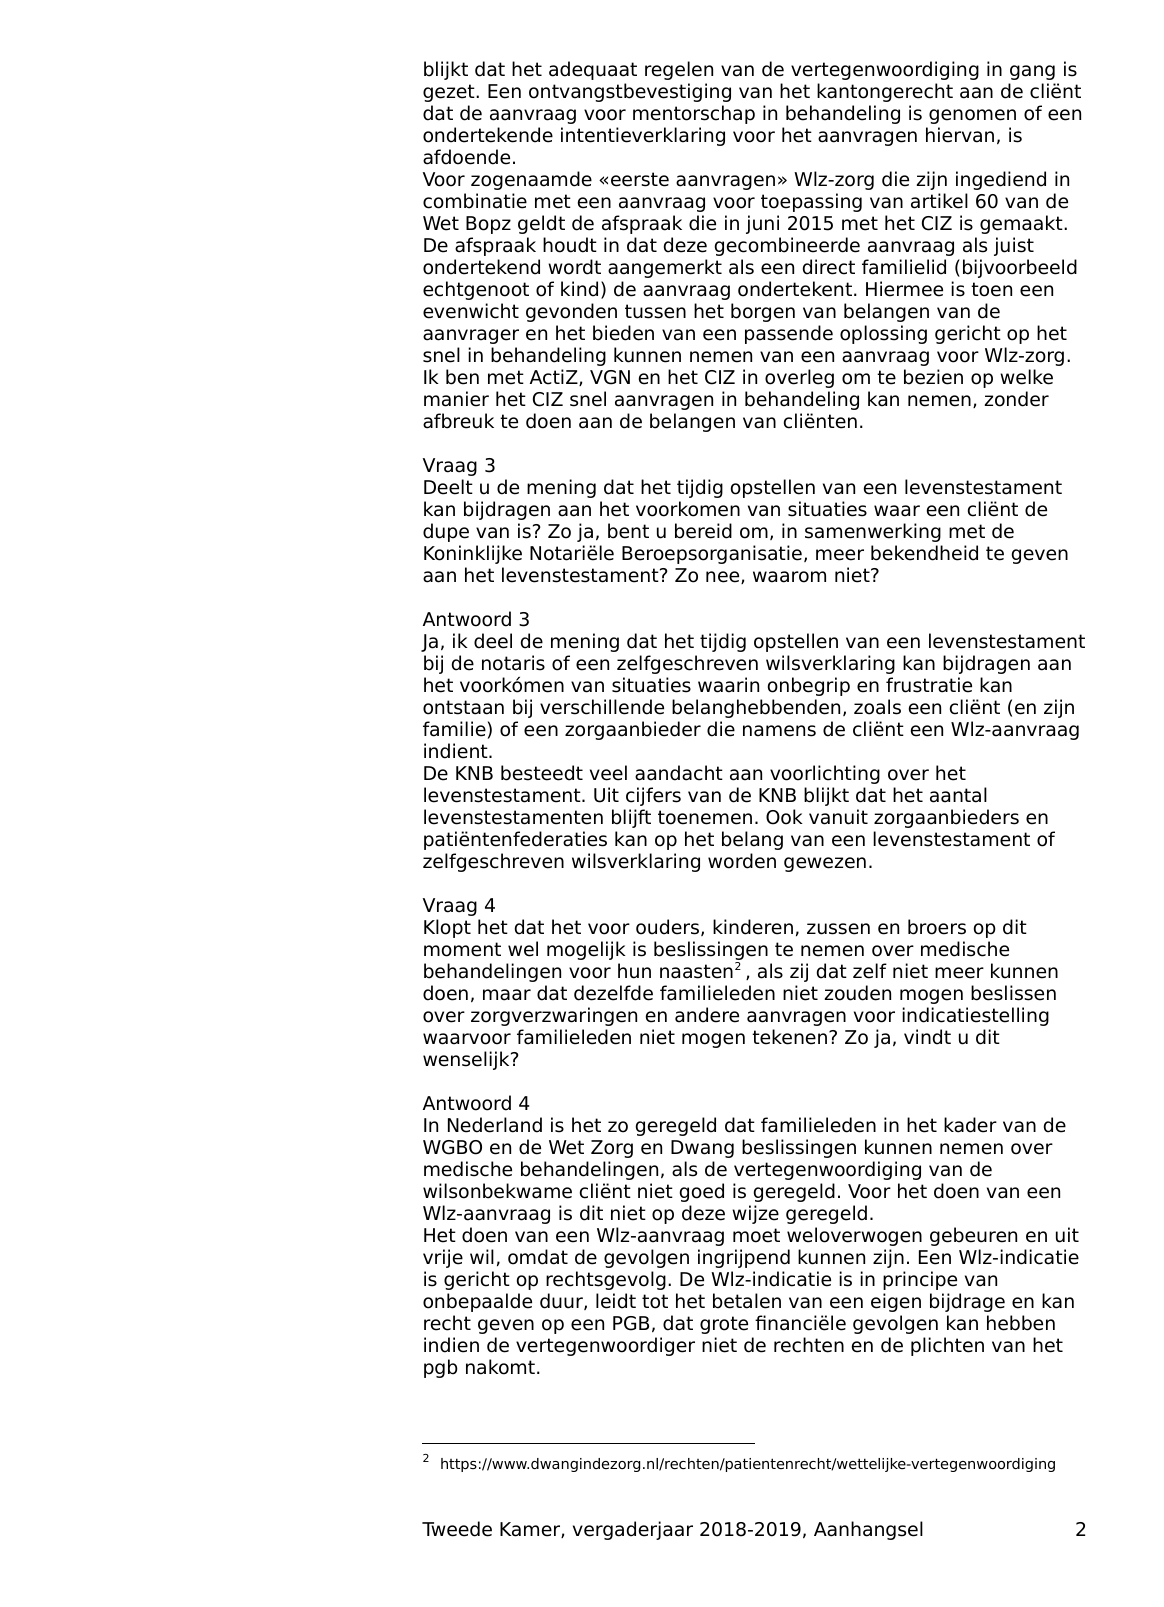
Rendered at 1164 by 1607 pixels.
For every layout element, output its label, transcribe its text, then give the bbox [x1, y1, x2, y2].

text Voor zogenaamde «eerste aanvragen» Wlz-zorg die zijn ingediend in combinatie met een aanvraag voor toepassing van artikel 60 van de Wet Bopz geldt de afspraak die in juni 2015 met het CIZ is gemaakt. De afspraak houdt in dat deze gecombineerde aanvraag als juist ondertekend wordt aangemerkt als een direct familielid (bijvoorbeeld echtgenoot of kind) de aanvraag ondertekent. Hiermee is toen een evenwicht gevonden tussen het borgen van belangen van de aanvrager en het bieden van een passende oplossing gericht op het snel in behandeling kunnen nemen van een aanvraag voor Wlz-zorg. [422, 169, 1087, 367]
text Vraag 3 [422, 455, 1087, 477]
text Antwoord 4 [422, 1093, 1087, 1115]
text Ja, ik deel de mening dat het tijdig opstellen van een levenstestament bij de notaris of een zelfgeschreven wilsverklaring kan bijdragen aan het voorkómen van situaties waarin onbegrip en frustratie kan ontstaan bij verschillende belanghebbenden, zoals een cliënt (en zijn familie) of een zorgaanbieder die namens de cliënt een Wlz-aanvraag indient. [422, 631, 1087, 763]
text De KNB besteedt veel aandacht aan voorlichting over het levenstestament. Uit cijfers van de KNB blijkt dat het aantal levenstestamenten blijft toenemen. Ook vanuit zorgaanbieders en patiëntenfederaties kan op het belang van een levenstestament of zelfgeschreven wilsverklaring worden gewezen. [422, 763, 1087, 873]
text blijkt dat het adequaat regelen van de vertegenwoordiging in gang is gezet. Een ontvangstbevestiging van het kantongerecht aan de cliënt dat de aanvraag voor mentorschap in behandeling is genomen of een ondertekende intentieverklaring voor het aanvragen hiervan, is afdoende. [422, 59, 1087, 169]
text Antwoord 3 [422, 609, 1087, 631]
text https://www.dwangindezorg.nl/rechten/patientenrecht/wettelijke-vertegenwoordiging [422, 1452, 1087, 1474]
text Het doen van een Wlz-aanvraag moet weloverwogen gebeuren en uit vrije wil, omdat de gevolgen ingrijpend kunnen zijn. Een Wlz-indicatie is gericht op rechtsgevolg. De Wlz-indicatie is in principe van onbepaalde duur, leidt tot het betalen van een eigen bijdrage en kan recht geven op een PGB, dat grote financiële gevolgen kan hebben indien de vertegenwoordiger niet de rechten en de plichten van het pgb nakomt. [422, 1225, 1087, 1379]
text Deelt u de mening dat het tijdig opstellen van een levenstestament kan bijdragen aan het voorkomen van situaties waar een cliënt de dupe van is? Zo ja, bent u bereid om, in samenwerking met de Koninklijke Notariële Beroepsorganisatie, meer bekendheid te geven aan het levenstestament? Zo nee, waarom niet? [422, 477, 1087, 587]
text Vraag 4 [422, 895, 1087, 917]
text In Nederland is het zo geregeld dat familieleden in het kader van de WGBO en de Wet Zorg en Dwang beslissingen kunnen nemen over medische behandelingen, als de vertegenwoordiging van de wilsonbekwame cliënt niet goed is geregeld. Voor het doen van een Wlz-aanvraag is dit niet op deze wijze geregeld. [422, 1115, 1087, 1225]
text Ik ben met ActiZ, VGN en het CIZ in overleg om te bezien op welke manier het CIZ snel aanvragen in behandeling kan nemen, zonder afbreuk te doen aan de belangen van cliënten. [422, 367, 1087, 433]
text Klopt het dat het voor ouders, kinderen, zussen en broers op dit moment wel mogelijk is beslissingen te nemen over medische behandelingen voor hun naasten, als zij dat zelf niet meer kunnen doen, maar dat dezelfde familieleden niet zouden mogen beslissen over zorgverzwaringen en andere aanvragen voor indicatiestelling waarvoor familieleden niet mogen tekenen? Zo ja, vindt u dit wenselijk? [422, 917, 1087, 1071]
